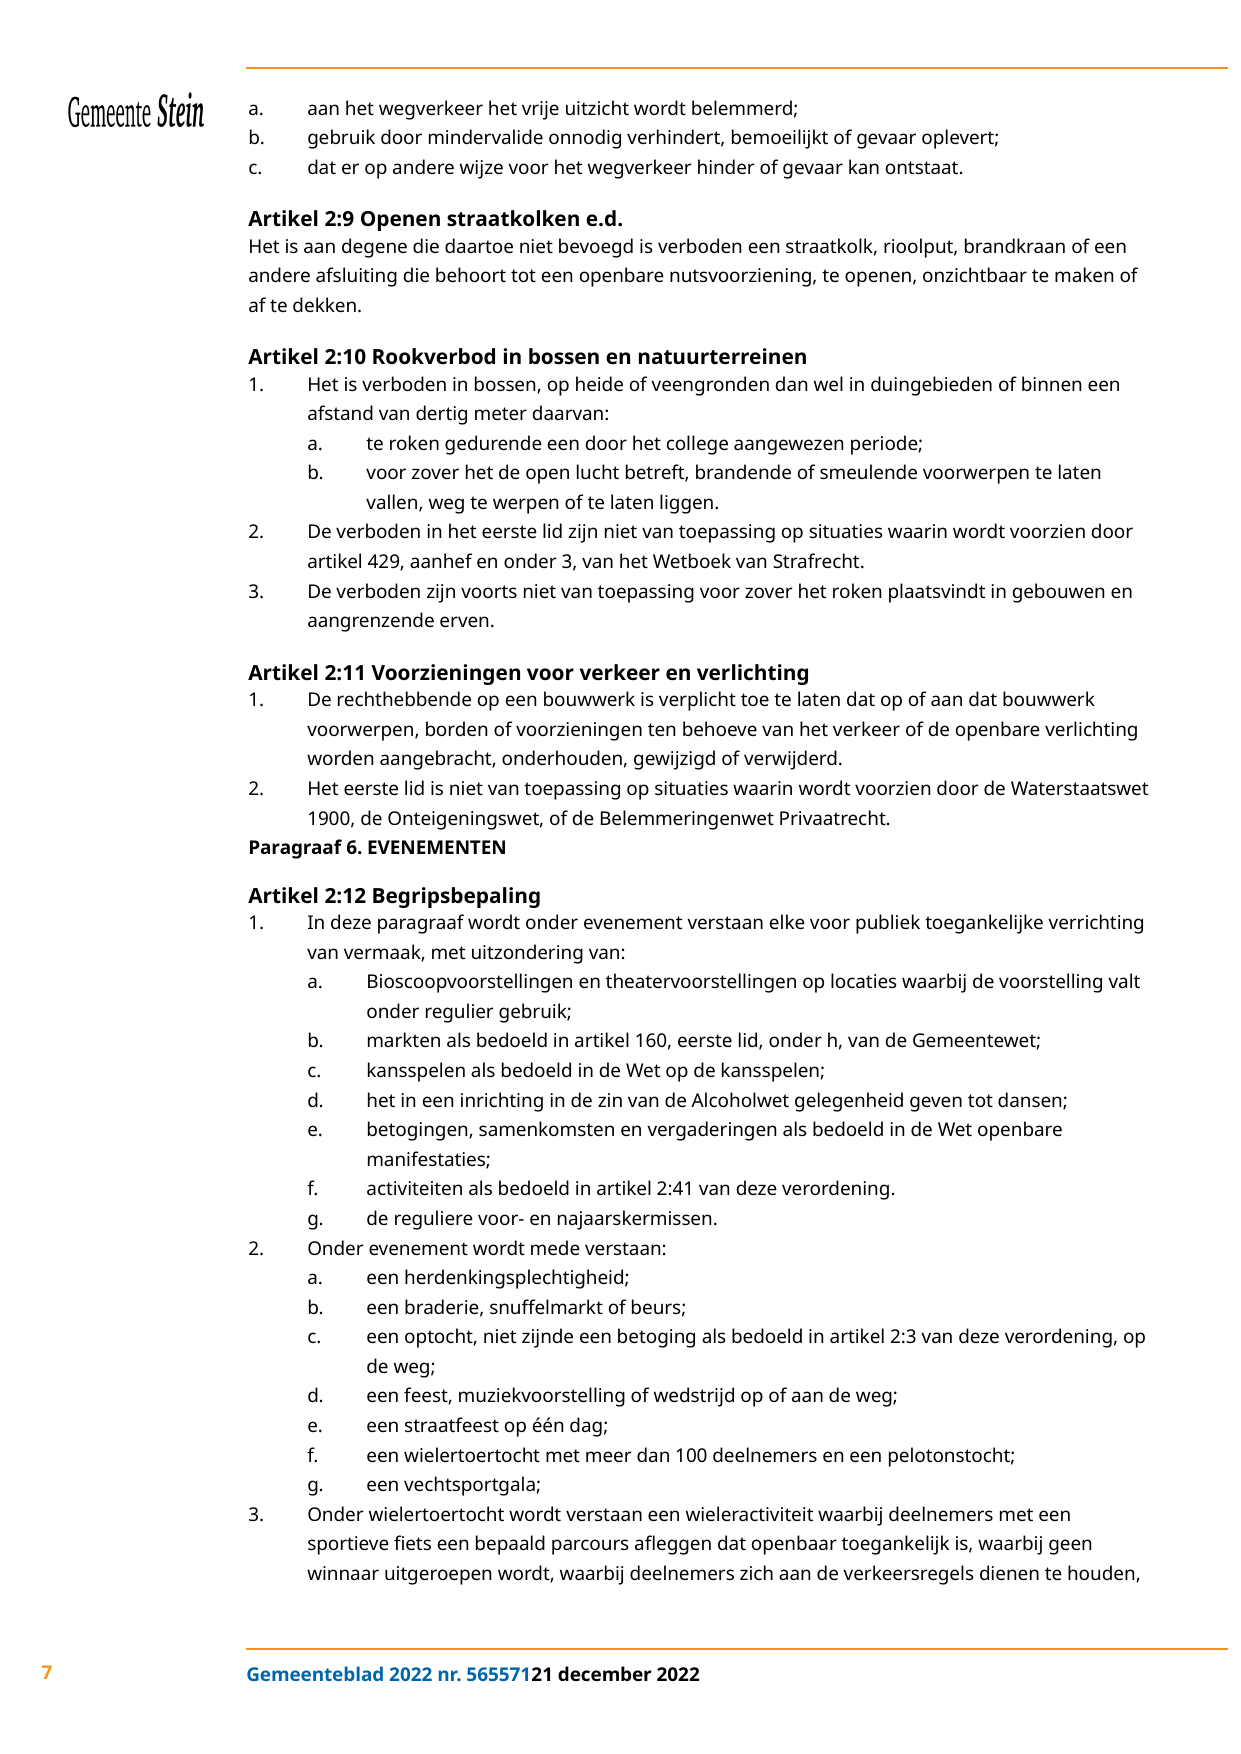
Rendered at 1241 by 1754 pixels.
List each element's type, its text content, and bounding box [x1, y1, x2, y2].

list Onder evenement wordt mede verstaan: [248, 1235, 1152, 1260]
list De verboden in het eerste lid zijn niet van toepassing op situaties waarin wordt voorzien door artikel 429, aanhef en onder 3, van het Wetboek van Strafrecht. [248, 519, 1152, 574]
list dat er op andere wijze voor het wegverkeer hinder of gevaar kan ontstaat. [248, 154, 1152, 180]
list een braderie, snuffelmarkt of beurs; [307, 1294, 1152, 1319]
text Artikel 2:11 Voorzieningen voor verkeer en verlichting [248, 658, 1152, 686]
list een feest, muziekvoorstelling of wedstrijd op of aan de weg; [307, 1383, 1152, 1408]
list Bioscoopvoorstellingen en theatervoorstellingen op locaties waarbij de voorstelling valt onder regulier gebruik; [307, 968, 1152, 1024]
list een optocht, niet zijnde een betoging als bedoeld in artikel 2:3 van deze verordening, op de weg; [307, 1323, 1152, 1379]
list de reguliere voor- en najaarskermissen. [307, 1205, 1152, 1231]
list voor zover het de open lucht betreft, brandende of smeulende voorwerpen te laten vallen, weg te werpen of te laten liggen. [307, 459, 1152, 515]
list een wielertoertocht met meer dan 100 deelnemers en een pelotonstocht; [307, 1442, 1152, 1467]
text Artikel 2:9 Openen straatkolken e.d. [248, 204, 1152, 233]
text Artikel 2:10 Rookverbod in bossen en natuurterreinen [248, 342, 1152, 371]
list een herdenkingsplechtigheid; [307, 1264, 1152, 1290]
list te roken gedurende een door het college aangewezen periode; [307, 430, 1152, 456]
list Het is verboden in bossen, op heide of veengronden dan wel in duingebieden of binnen een afstand van dertig meter daarvan: [248, 371, 1152, 426]
list activiteiten als bedoeld in artikel 2:41 van deze verordening. [307, 1176, 1152, 1201]
list Het eerste lid is niet van toepassing op situaties waarin wordt voorzien door de Waterstaatswet 1900, de Onteigeningswet, of de Belemmeringenwet Privaatrecht. [248, 775, 1152, 830]
list De verboden zijn voorts niet van toepassing voor zover het roken plaatsvindt in gebouwen en aangrenzende erven. [248, 578, 1152, 633]
list De rechthebbende op een bouwwerk is verplicht toe te laten dat op of aan dat bouwwerk voorwerpen, borden of voorzieningen ten behoeve van het verkeer of de openbare verlichting worden aangebracht, onderhouden, gewijzigd of verwijderd. [248, 686, 1152, 771]
text Het is aan degene die daartoe niet bevoegd is verboden een straatkolk, rioolput, brandkraan of een andere afsluiting die behoort tot een openbare nutsvoorziening, te openen, onzichtbaar te maken of af te dekken. [248, 233, 1152, 318]
list Onder wielertoertocht wordt verstaan een wieleractiviteit waarbij deelnemers met een sportieve fiets een bepaald parcours afleggen dat openbaar toegankelijk is, waarbij geen winnaar uitgeroepen wordt, waarbij deelnemers zich aan de verkeersregels dienen te houden, [248, 1501, 1152, 1586]
list het in een inrichting in de zin van de Alcoholwet gelegenheid geven tot dansen; [307, 1087, 1152, 1112]
list een straatfeest op één dag; [307, 1412, 1152, 1438]
list gebruik door mindervalide onnodig verhindert, bemoeilijkt of gevaar oplevert; [248, 124, 1152, 150]
list kansspelen als bedoeld in de Wet op de kansspelen; [307, 1057, 1152, 1083]
list In deze paragraaf wordt onder evenement verstaan elke voor publiek toegankelijke verrichting van vermaak, met uitzondering van: [248, 909, 1152, 964]
list een vechtsportgala; [307, 1471, 1152, 1497]
picture [41, 47, 231, 172]
text Artikel 2:12 Begripsbepaling [248, 881, 1152, 909]
list betogingen, samenkomsten en vergaderingen als bedoeld in de Wet openbare manifestaties; [307, 1116, 1152, 1172]
list aan het wegverkeer het vrije uitzicht wordt belemmerd; [248, 95, 1152, 121]
text Paragraaf 6. EVENEMENTEN [248, 834, 1152, 860]
list markten als bedoeld in artikel 160, eerste lid, onder h, van de Gemeentewet; [307, 1028, 1152, 1053]
